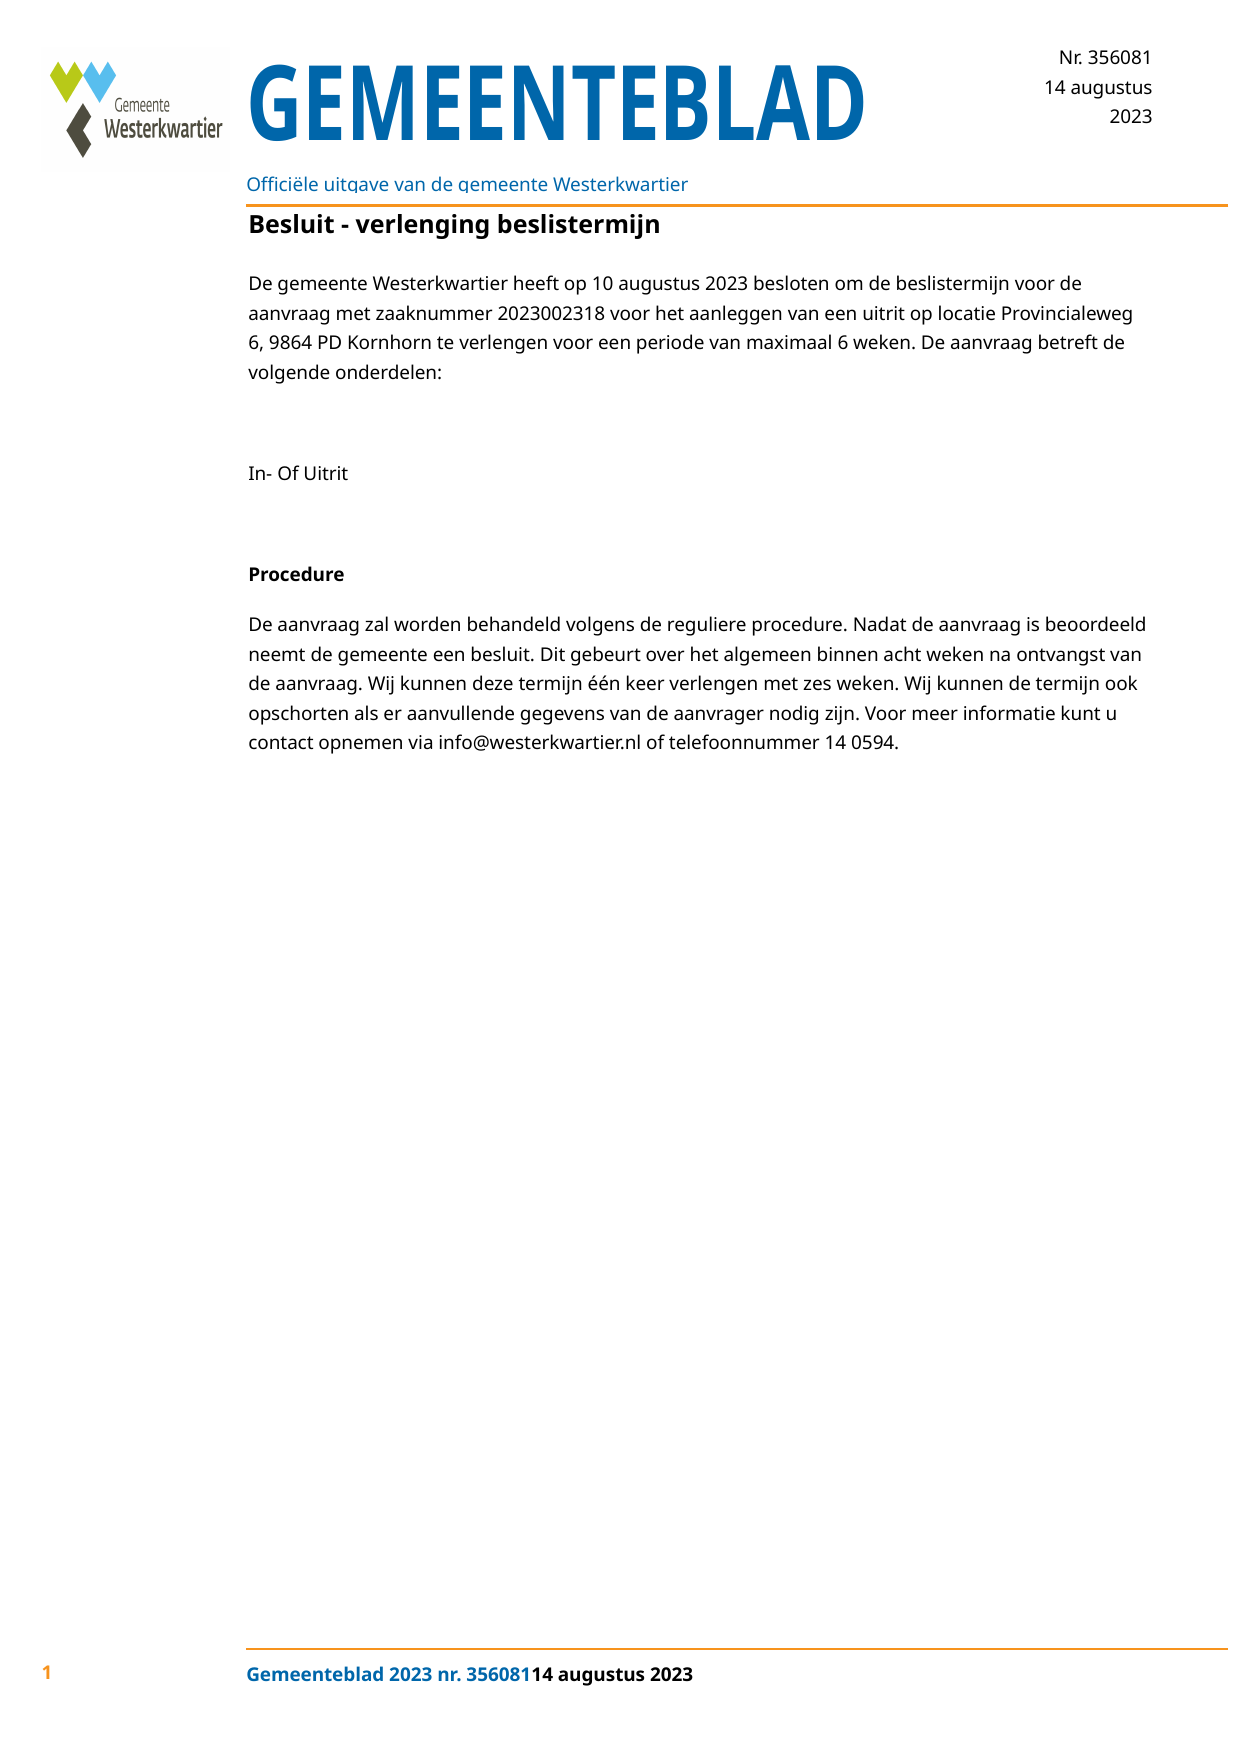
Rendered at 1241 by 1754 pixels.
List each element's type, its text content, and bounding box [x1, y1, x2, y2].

text In- Of Uitrit [248, 460, 1152, 486]
text De aanvraag zal worden behandeld volgens de reguliere procedure. Nadat de aanvraag is beoordeeld neemt de gemeente een besluit. Dit gebeurt over het algemeen binnen acht weken na ontvangst van de aanvraag. Wij kunnen deze termijn één keer verlengen met zes weken. Wij kunnen de termijn ook opschorten als er aanvullende gegevens van de aanvrager nodig zijn. Voor meer informatie kunt u contact opnemen via info@westerkwartier.nl of telefoonnummer 14 0594. [248, 611, 1152, 755]
text Procedure [248, 561, 1152, 586]
text De gemeente Westerkwartier heeft op 10 augustus 2023 besloten om de beslistermijn voor de aanvraag met zaaknummer 2023002318 voor het aanleggen van een uitrit op locatie Provincialeweg 6, 9864 PD Kornhorn te verlengen voor een periode van maximaal 6 weken. De aanvraag betreft de volgende onderdelen: [248, 270, 1152, 385]
picture [41, 47, 231, 172]
text Besluit - verlenging beslistermijn [248, 207, 1152, 241]
